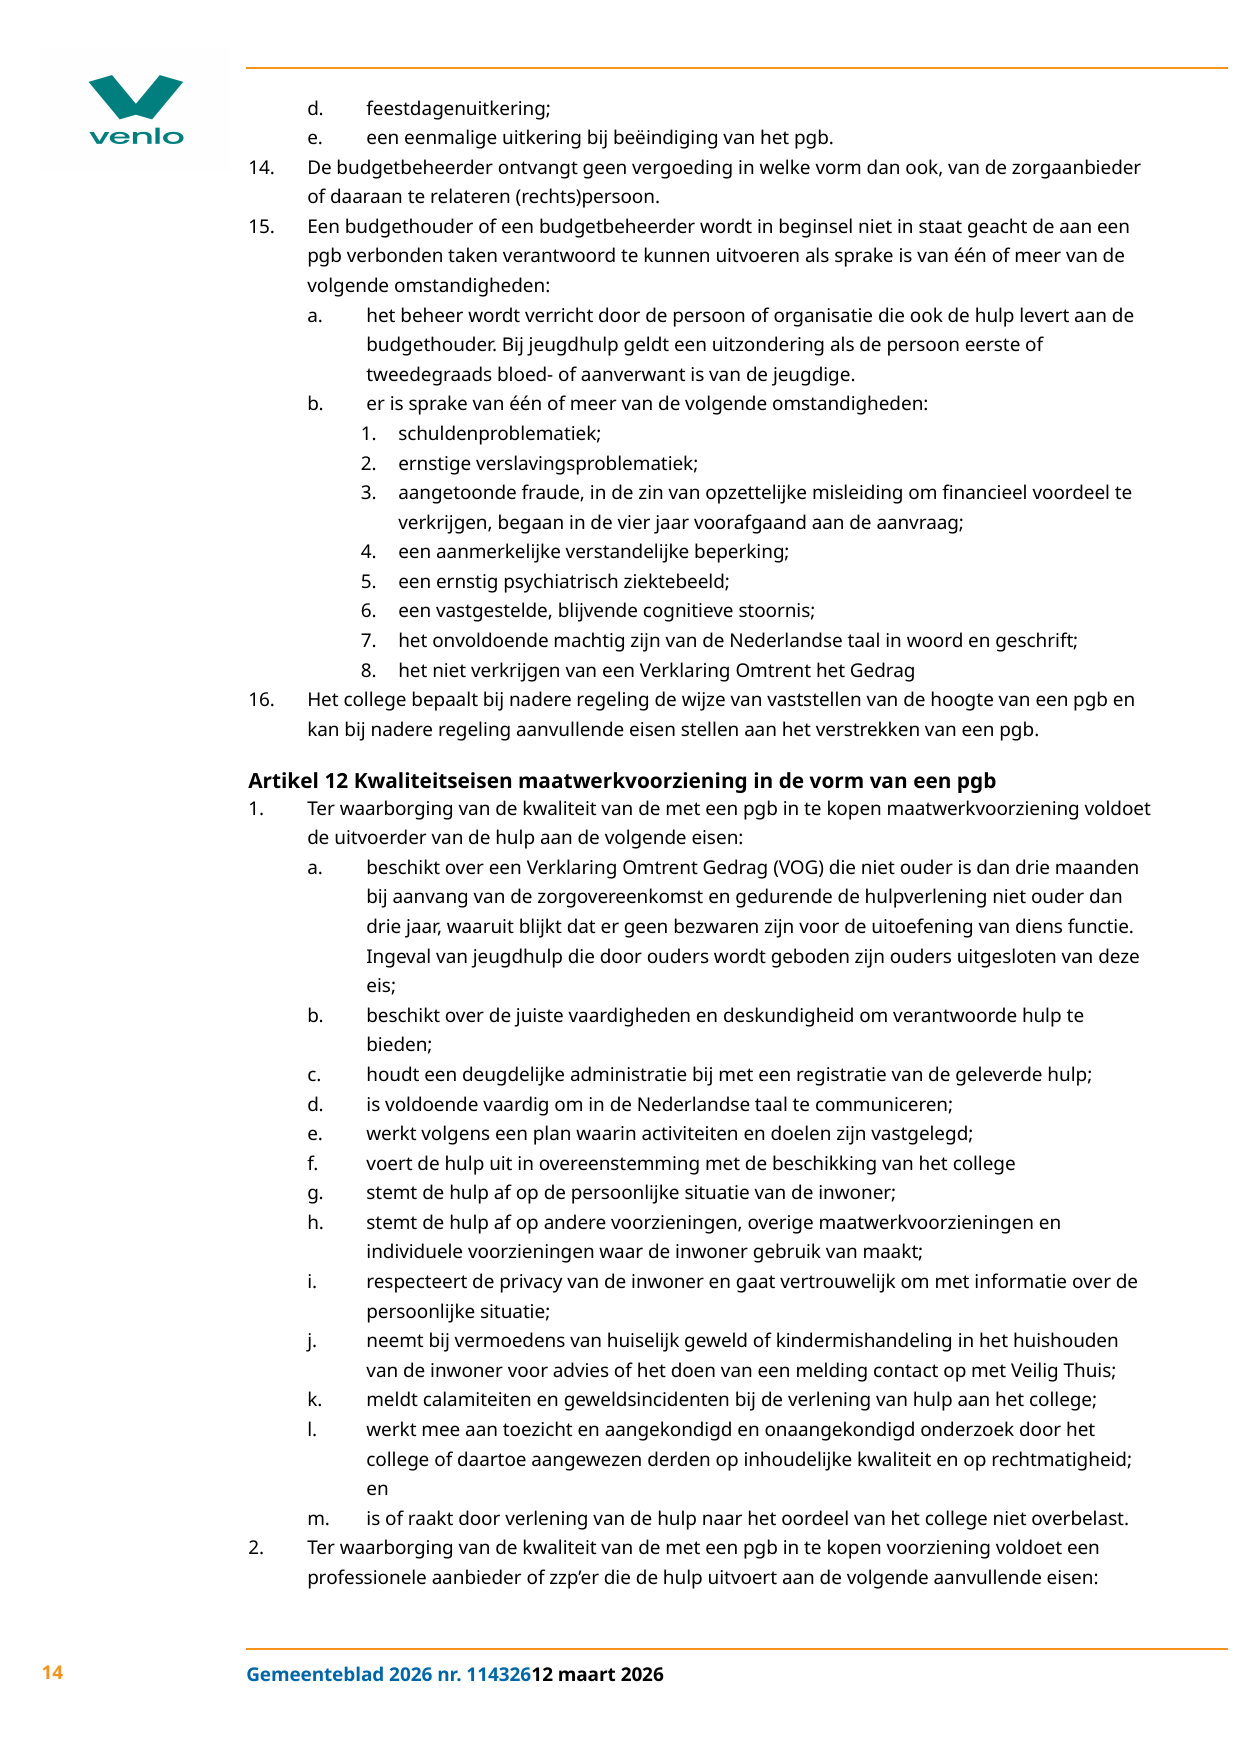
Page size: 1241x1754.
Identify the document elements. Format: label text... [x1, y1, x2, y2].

list feestdagenuitkering; [307, 95, 1152, 121]
list De budgetbeheerder ontvangt geen vergoeding in welke vorm dan ook, van de zorgaanbieder of daaraan te relateren (rechts)persoon. [248, 154, 1152, 209]
list meldt calamiteiten en geweldsincidenten bij de verlening van hulp aan het college; [307, 1387, 1152, 1412]
list het niet verkrijgen van een Verklaring Omtrent het Gedrag [361, 657, 1152, 683]
list respecteert de privacy van de inwoner en gaat vertrouwelijk om met informatie over de persoonlijke situatie; [307, 1268, 1152, 1323]
list ernstige verslavingsproblematiek; [361, 450, 1152, 476]
list is of raakt door verlening van de hulp naar het oordeel van het college niet overbelast. [307, 1505, 1152, 1531]
list houdt een deugdelijke administratie bij met een registratie van de geleverde hulp; [307, 1061, 1152, 1087]
list een vastgestelde, blijvende cognitieve stoornis; [361, 598, 1152, 623]
list Ter waarborging van de kwaliteit van de met een pgb in te kopen maatwerkvoorziening voldoet de uitvoerder van de hulp aan de volgende eisen: [248, 795, 1152, 850]
list werkt volgens een plan waarin activiteiten en doelen zijn vastgelegd; [307, 1120, 1152, 1146]
list een eenmalige uitkering bij beëindiging van het pgb. [307, 124, 1152, 150]
list het beheer wordt verricht door de persoon of organisatie die ook de hulp levert aan de budgethouder. Bij jeugdhulp geldt een uitzondering als de persoon eerste of tweedegraads bloed- of aanverwant is van de jeugdige. [307, 302, 1152, 387]
list Ter waarborging van de kwaliteit van de met een pgb in te kopen voorziening voldoet een professionele aanbieder of zzp’er die de hulp uitvoert aan de volgende aanvullende eisen: [248, 1534, 1152, 1590]
list aangetoonde fraude, in de zin van opzettelijke misleiding om financieel voordeel te verkrijgen, begaan in de vier jaar voorafgaand aan de aanvraag; [361, 479, 1152, 535]
list is voldoende vaardig om in de Nederlandse taal te communiceren; [307, 1091, 1152, 1116]
list er is sprake van één of meer van de volgende omstandigheden: [307, 391, 1152, 416]
list een aanmerkelijke verstandelijke beperking; [361, 538, 1152, 564]
list Het college bepaalt bij nadere regeling de wijze van vaststellen van de hoogte van een pgb en kan bij nadere regeling aanvullende eisen stellen aan het verstrekken van een pgb. [248, 686, 1152, 742]
list werkt mee aan toezicht en aangekondigd en onaangekondigd onderzoek door het college of daartoe aangewezen derden op inhoudelijke kwaliteit en op rechtmatigheid; en [307, 1416, 1152, 1501]
list beschikt over een Verklaring Omtrent Gedrag (VOG) die niet ouder is dan drie maanden bij aanvang van de zorgovereenkomst en gedurende de hulpverlening niet ouder dan drie jaar, waaruit blijkt dat er geen bezwaren zijn voor de uitoefening van diens functie. Ingeval van jeugdhulp die door ouders wordt geboden zijn ouders uitgesloten van deze eis; [307, 854, 1152, 998]
list Een budgethouder of een budgetbeheerder wordt in beginsel niet in staat geacht de aan een pgb verbonden taken verantwoord te kunnen uitvoeren als sprake is van één of meer van de volgende omstandigheden: [248, 213, 1152, 298]
list schuldenproblematiek; [361, 420, 1152, 446]
list het onvoldoende machtig zijn van de Nederlandse taal in woord en geschrift; [361, 627, 1152, 653]
list een ernstig psychiatrisch ziektebeeld; [361, 568, 1152, 594]
list stemt de hulp af op de persoonlijke situatie van de inwoner; [307, 1179, 1152, 1205]
text Artikel 12 Kwaliteitseisen maatwerkvoorziening in de vorm van een pgb [248, 766, 1152, 795]
picture [41, 47, 231, 172]
list neemt bij vermoedens van huiselijk geweld of kindermishandeling in het huishouden van de inwoner voor advies of het doen van een melding contact op met Veilig Thuis; [307, 1327, 1152, 1383]
list voert de hulp uit in overeenstemming met de beschikking van het college [307, 1150, 1152, 1176]
list beschikt over de juiste vaardigheden en deskundigheid om verantwoorde hulp te bieden; [307, 1002, 1152, 1057]
list stemt de hulp af op andere voorzieningen, overige maatwerkvoorzieningen en individuele voorzieningen waar de inwoner gebruik van maakt; [307, 1209, 1152, 1264]
